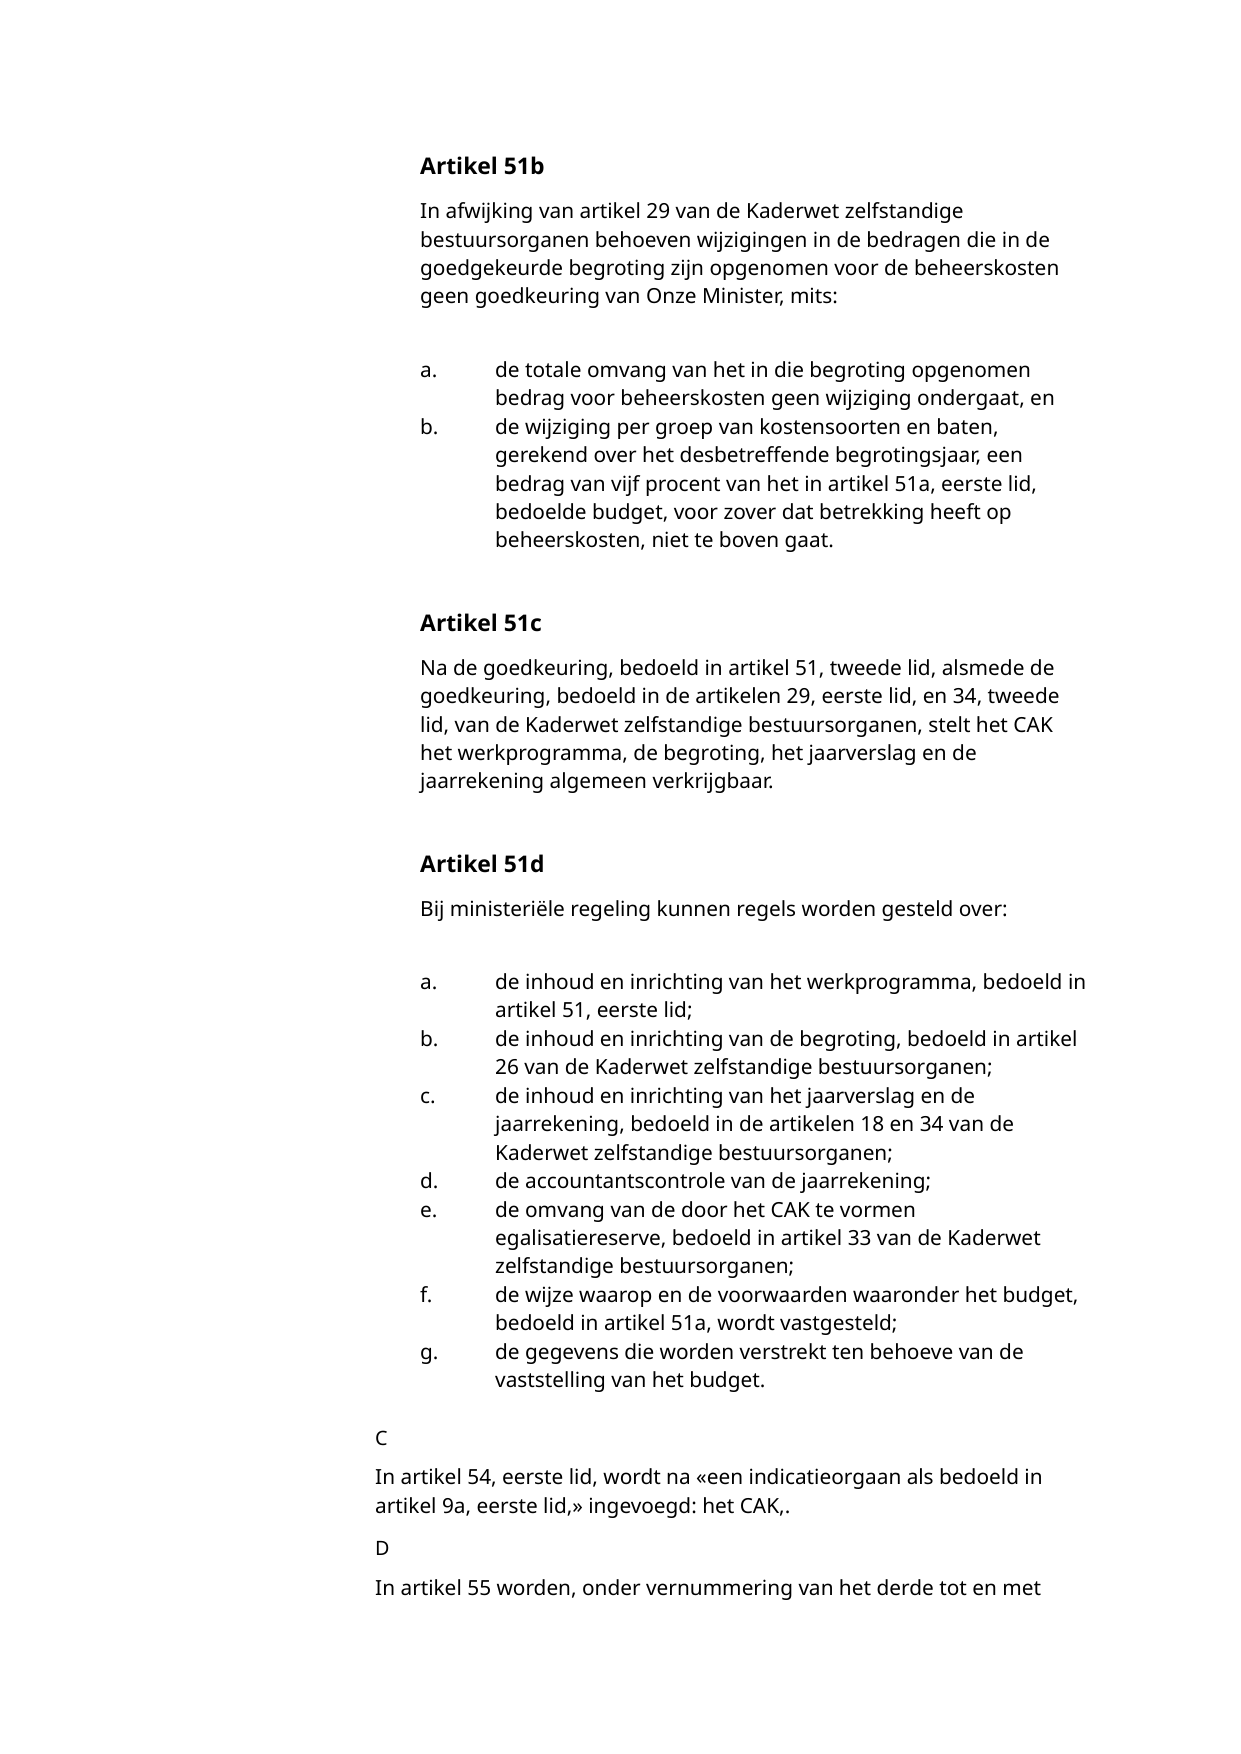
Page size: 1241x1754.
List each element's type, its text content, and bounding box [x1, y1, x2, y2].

list de totale omvang van het in die begroting opgenomen bedrag voor beheerskosten geen wijziging ondergaat, en [420, 355, 1090, 412]
list de inhoud en inrichting van de begroting, bedoeld in artikel 26 van de Kaderwet zelfstandige bestuursorganen; [420, 1024, 1090, 1081]
text C [375, 1424, 1090, 1451]
text D [375, 1534, 1090, 1561]
subtitle Artikel 51b [420, 150, 1090, 181]
list de wijze waarop en de voorwaarden waaronder het budget, bedoeld in artikel 51a, wordt vastgesteld; [420, 1280, 1090, 1337]
text In artikel 55 worden, onder vernummering van het derde tot en met [375, 1573, 1090, 1602]
list de omvang van de door het CAK te vormen egalisatiereserve, bedoeld in artikel 33 van de Kaderwet zelfstandige bestuursorganen; [420, 1195, 1090, 1280]
text Bij ministeriële regeling kunnen regels worden gesteld over: [420, 894, 1090, 922]
text In afwijking van artikel 29 van de Kaderwet zelfstandige bestuursorganen behoeven wijzigingen in de bedragen die in de goedgekeurde begroting zijn opgenomen voor de beheerskosten geen goedkeuring van Onze Minister, mits: [420, 196, 1090, 310]
text Na de goedkeuring, bedoeld in artikel 51, tweede lid, alsmede de goedkeuring, bedoeld in de artikelen 29, eerste lid, en 34, tweede lid, van de Kaderwet zelfstandige bestuursorganen, stelt het CAK het werkprogramma, de begroting, het jaarverslag en de jaarrekening algemeen verkrijgbaar. [420, 653, 1090, 795]
list de wijziging per groep van kostensoorten en baten, gerekend over het desbetreffende begrotingsjaar, een bedrag van vijf procent van het in artikel 51a, eerste lid, bedoelde budget, voor zover dat betrekking heeft op beheerskosten, niet te boven gaat. [420, 412, 1090, 554]
list de accountantscontrole van de jaarrekening; [420, 1166, 1090, 1195]
list de inhoud en inrichting van het werkprogramma, bedoeld in artikel 51, eerste lid; [420, 967, 1090, 1024]
subtitle Artikel 51c [420, 607, 1090, 638]
text In artikel 54, eerste lid, wordt na «een indicatieorgaan als bedoeld in artikel 9a, eerste lid,» ingevoegd: het CAK,. [375, 1462, 1090, 1519]
list de inhoud en inrichting van het jaarverslag en de jaarrekening, bedoeld in de artikelen 18 en 34 van de Kaderwet zelfstandige bestuursorganen; [420, 1081, 1090, 1166]
subtitle Artikel 51d [420, 847, 1090, 879]
list de gegevens die worden verstrekt ten behoeve van de vaststelling van het budget. [420, 1337, 1090, 1394]
